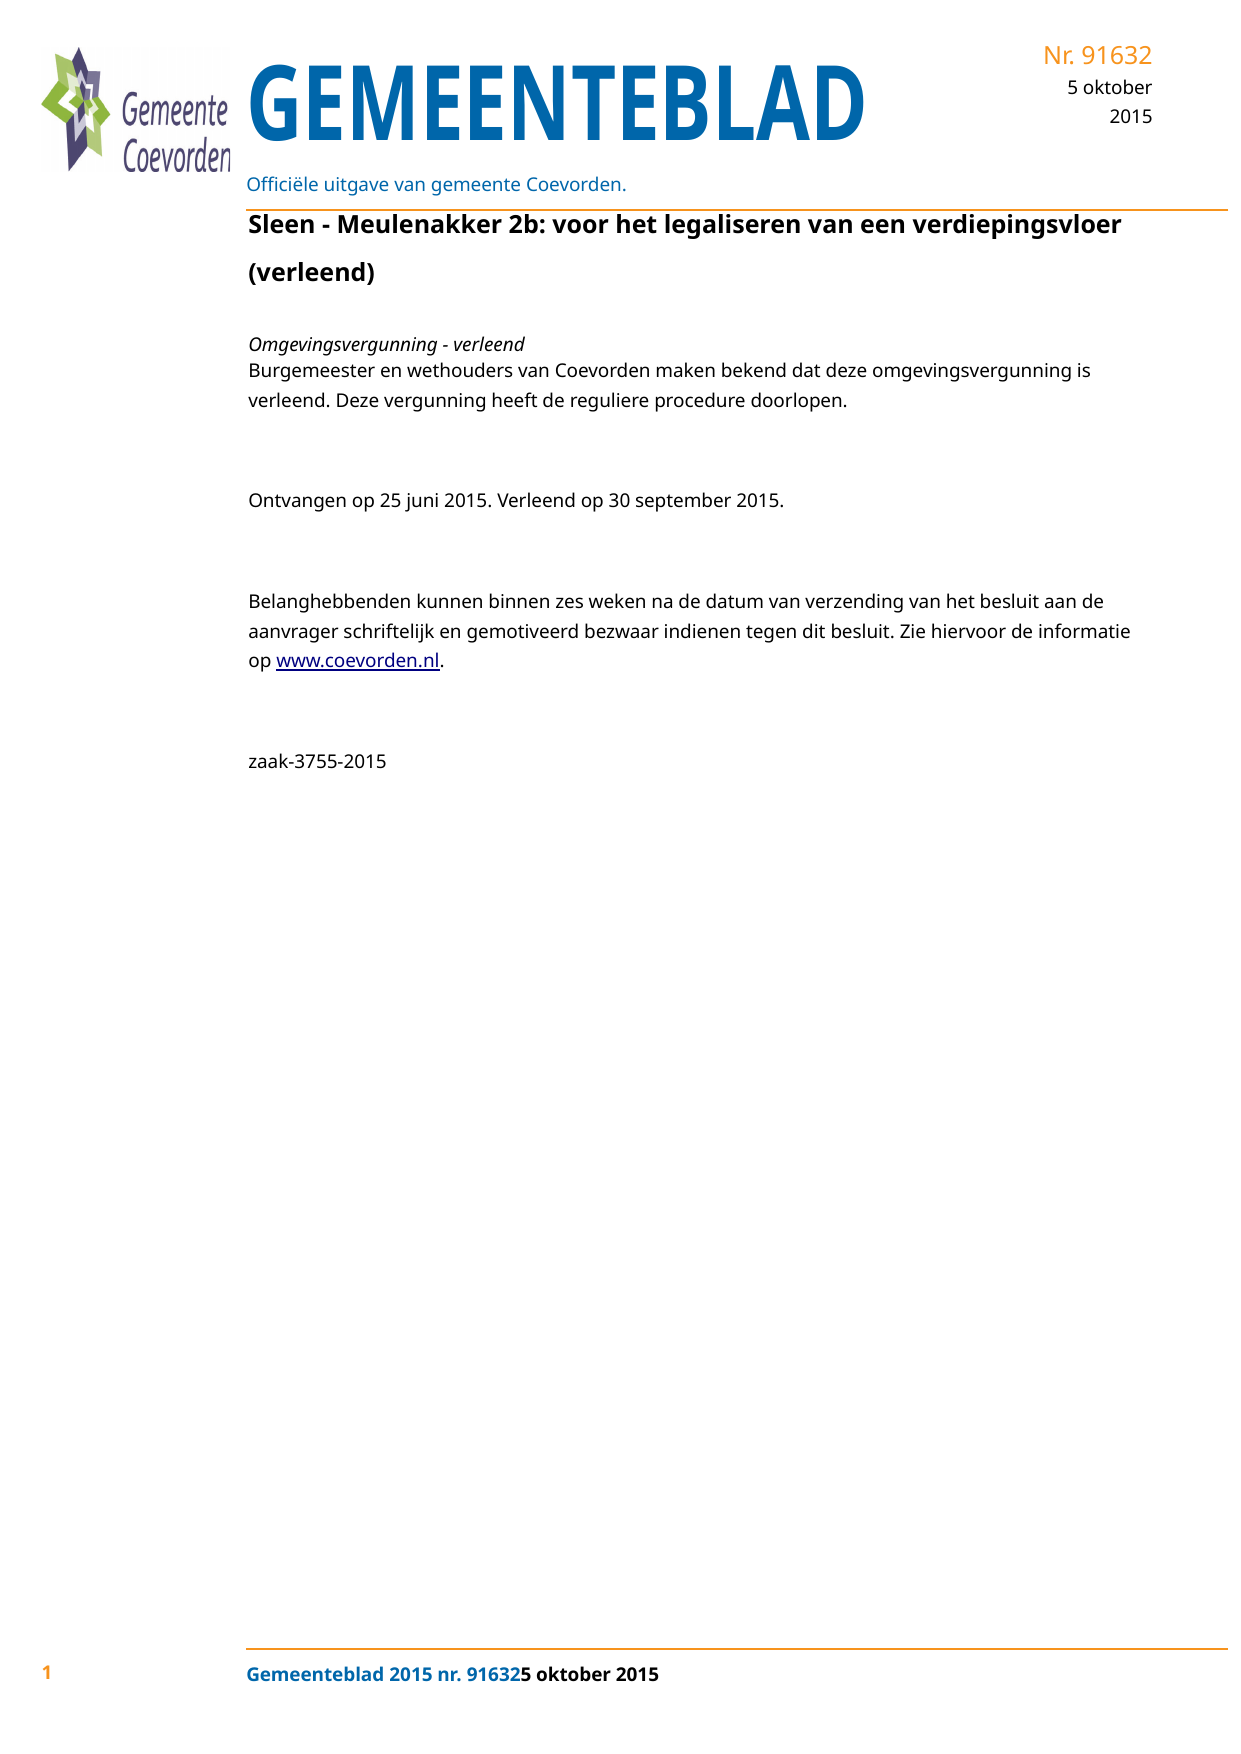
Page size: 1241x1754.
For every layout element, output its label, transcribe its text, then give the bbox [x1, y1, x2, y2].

text Ontvangen op 25 juni 2015. Verleend op 30 september 2015. [248, 488, 1152, 513]
picture [41, 47, 231, 172]
text Burgemeester en wethouders van Coevorden maken bekend dat deze omgevingsvergunning is verleend. Deze vergunning heeft de reguliere procedure doorlopen. [248, 357, 1152, 412]
text Omgevingsvergunning - verleend [248, 331, 1152, 357]
text Belanghebbenden kunnen binnen zes weken na de datum van verzending van het besluit aan de aanvrager schriftelijk en gemotiveerd bezwaar indienen tegen dit besluit. Zie hiervoor de informatie op www.coevorden.nl. [248, 588, 1152, 673]
text zaak-3755-2015 [248, 748, 1152, 774]
text Sleen - Meulenakker 2b: voor het legaliseren van een verdiepingsvloer (verleend) [248, 211, 1152, 288]
